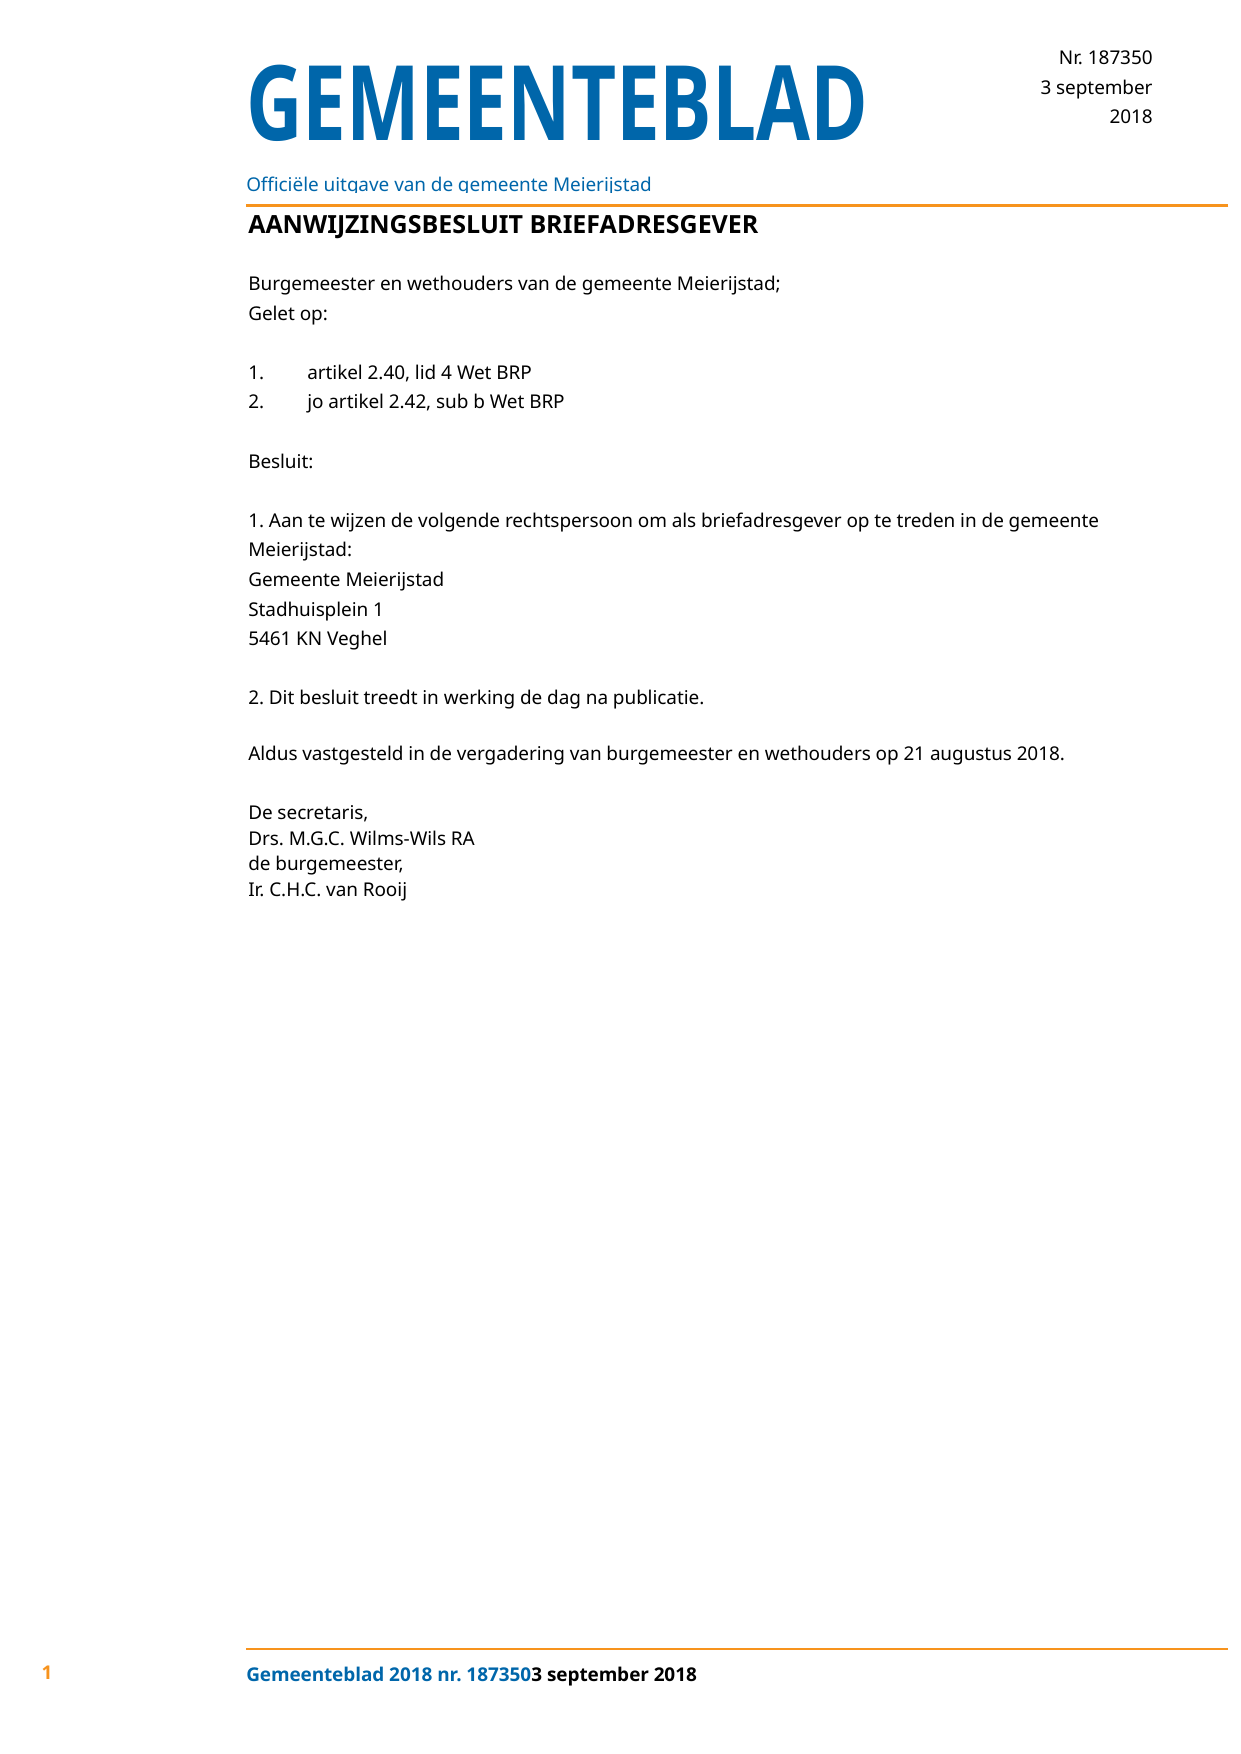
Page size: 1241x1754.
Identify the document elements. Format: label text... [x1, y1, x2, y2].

list jo artikel 2.42, sub b Wet BRP [248, 389, 1152, 414]
text De secretaris, [248, 799, 1152, 825]
text de burgemeester, [248, 850, 1152, 876]
text Drs. M.G.C. Wilms-Wils RA [248, 825, 1152, 850]
text 1. Aan te wijzen de volgende rechtspersoon om als briefadresgever op te treden in de gemeente Meierijstad: [248, 507, 1152, 562]
text Aldus vastgesteld in de vergadering van burgemeester en wethouders op 21 augustus 2018. [248, 740, 1152, 766]
text 2. Dit besluit treedt in werking de dag na publicatie. [248, 684, 1152, 710]
text Besluit: [248, 448, 1152, 473]
list artikel 2.40, lid 4 Wet BRP [248, 359, 1152, 385]
picture [41, 47, 231, 172]
text Burgemeester en wethouders van de gemeente Meierijstad; [248, 270, 1152, 296]
text Gelet op: [248, 300, 1152, 326]
text Ir. C.H.C. van Rooij [248, 876, 1152, 902]
text Stadhuisplein 1 [248, 596, 1152, 621]
text 5461 KN Veghel [248, 625, 1152, 651]
text Gemeente Meierijstad [248, 566, 1152, 592]
text AANWIJZINGSBESLUIT BRIEFADRESGEVER [248, 207, 1152, 241]
